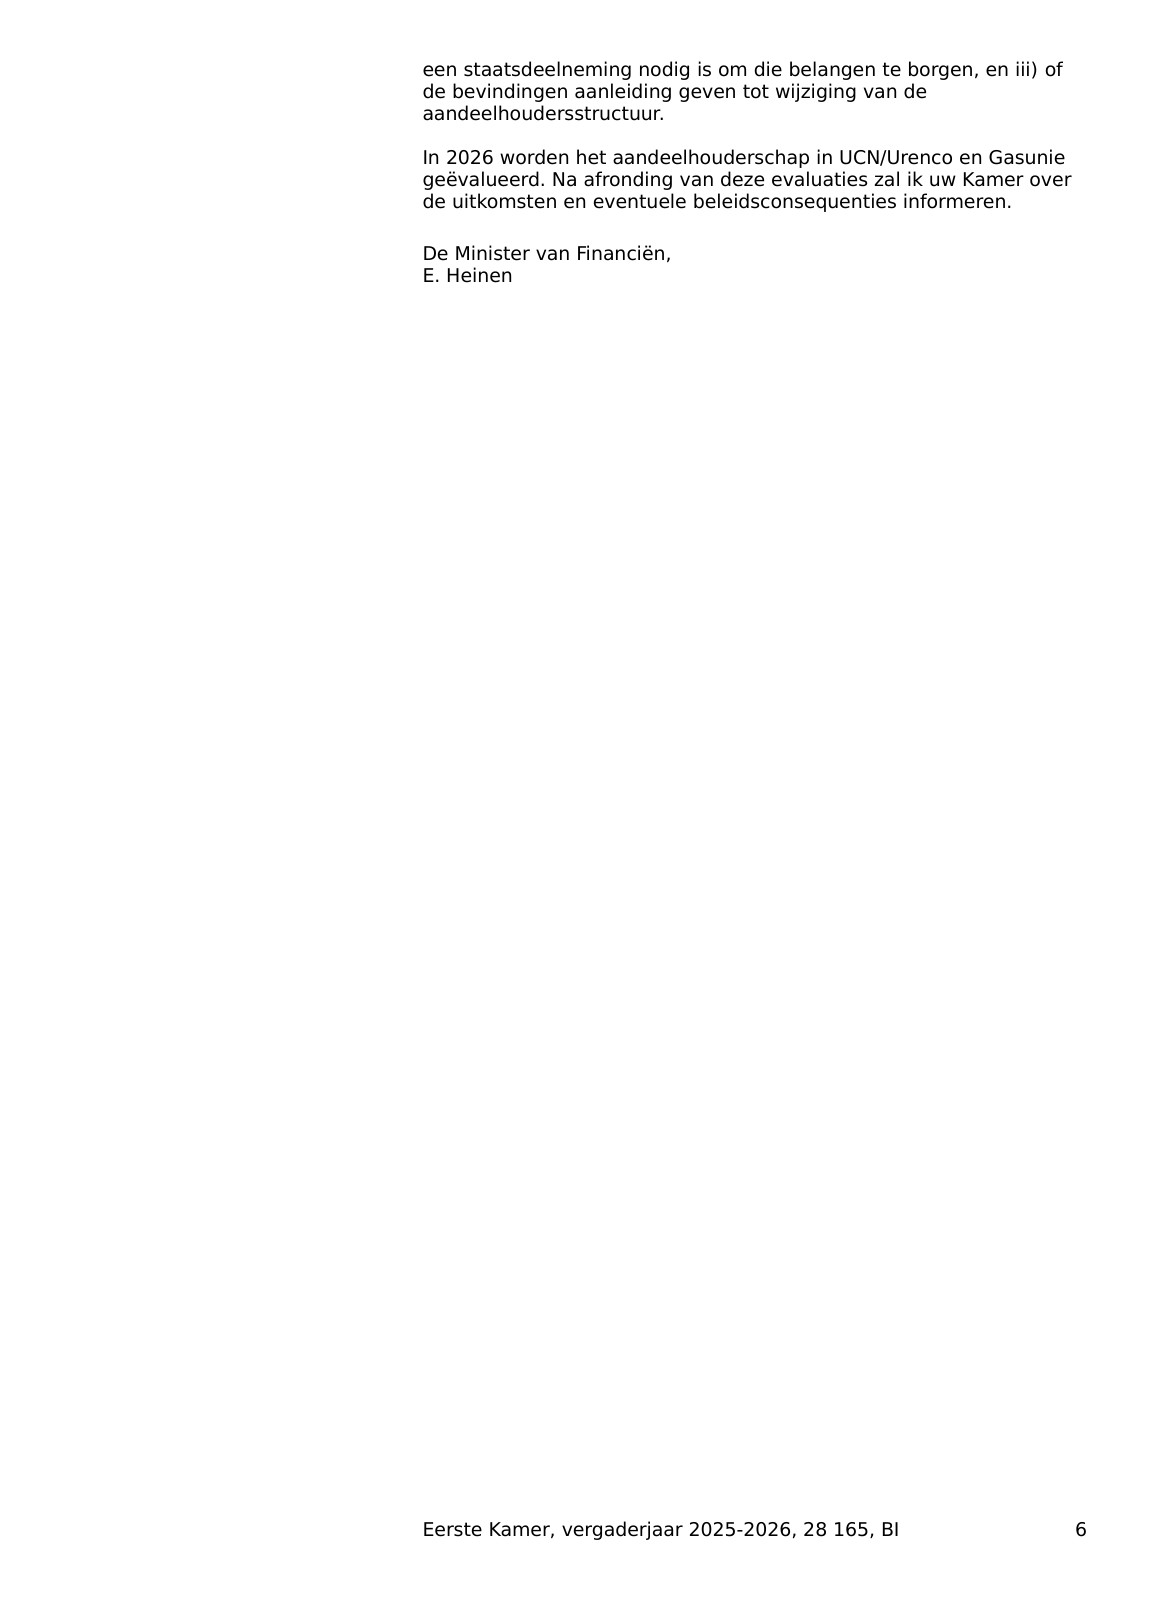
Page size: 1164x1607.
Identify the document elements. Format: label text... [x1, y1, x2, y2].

text In 2026 worden het aandeelhouderschap in UCN/Urenco en Gasunie geëvalueerd. Na afronding van deze evaluaties zal ik uw Kamer over de uitkomsten en eventuele beleidsconsequenties informeren. [422, 147, 1087, 213]
text De Minister van Financiën, E. Heinen [422, 243, 1087, 287]
text een staatsdeelneming nodig is om die belangen te borgen, en iii) of de bevindingen aanleiding geven tot wijziging van de aandeelhoudersstructuur. [422, 59, 1087, 125]
